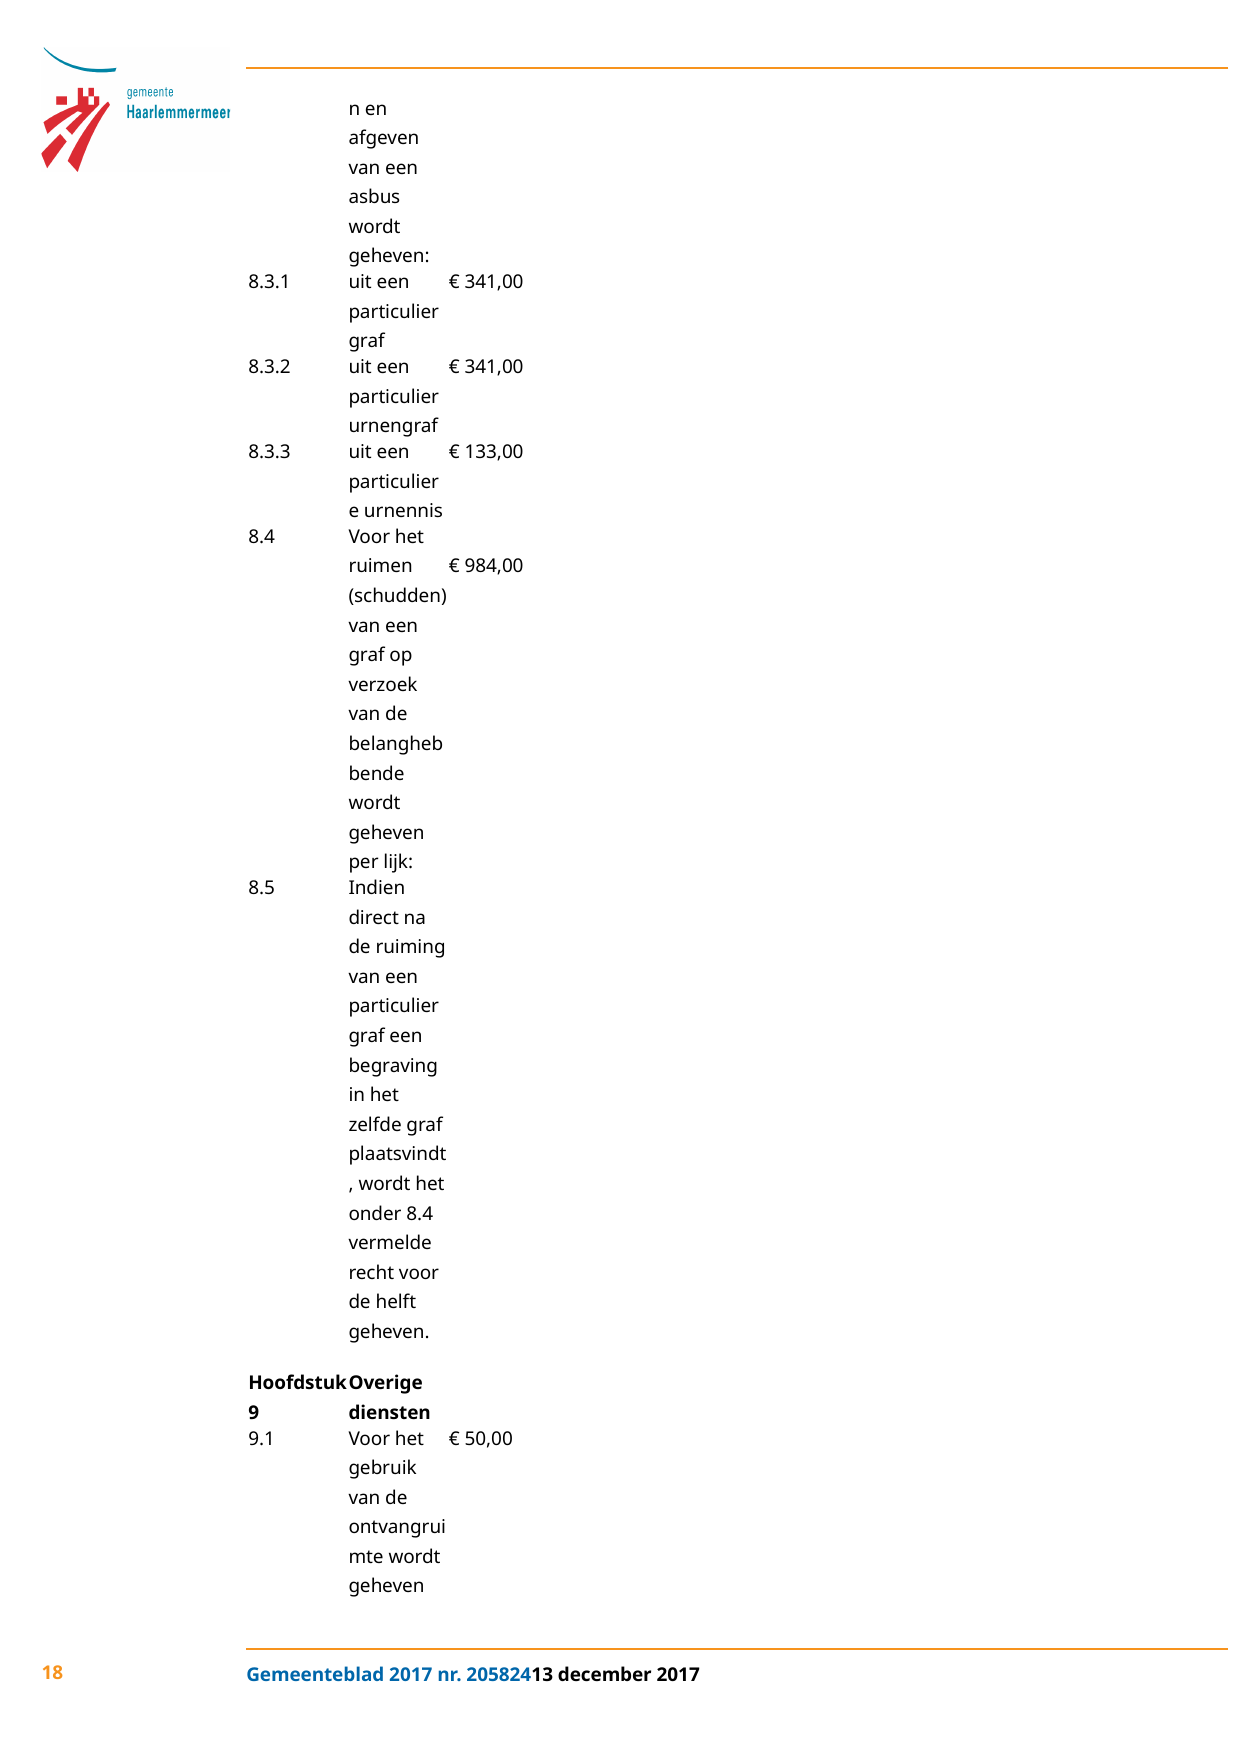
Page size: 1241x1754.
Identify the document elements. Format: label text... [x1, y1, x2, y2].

table_cell [248, 95, 348, 268]
table_cell 8.5 [248, 874, 348, 1344]
table_cell € 341,00 [449, 269, 549, 353]
table_cell 8.3.3 [248, 438, 348, 523]
table_cell € 50,00 [449, 1425, 549, 1598]
table_cell Hoofdstuk 9 [248, 1370, 348, 1425]
table_cell € 984,00 [449, 523, 549, 874]
table_cell 8.3.2 [248, 353, 348, 438]
table_cell n en afgeven van een asbus wordt geheven: [348, 95, 449, 268]
table_cell Indien direct na de ruiming van een particulier graf een begraving in het zelfde graf plaatsvindt, wordt het onder 8.4 vermelde recht voor de helft geheven. [348, 874, 449, 1344]
table_cell € 133,00 [449, 438, 549, 523]
picture [41, 47, 231, 172]
table_cell uit een particulier urnengraf [348, 353, 449, 438]
table_cell [248, 1344, 348, 1369]
table_cell [449, 1344, 549, 1369]
table_cell € 341,00 [449, 353, 549, 438]
table_cell [348, 1344, 449, 1369]
table_cell 8.4 [248, 523, 348, 874]
table_cell [449, 874, 549, 1344]
table_cell [449, 1370, 549, 1425]
table_cell uit een particulier graf [348, 269, 449, 353]
table_cell uit een particuliere urnennis [348, 438, 449, 523]
table_cell 9.1 [248, 1425, 348, 1598]
table_cell Voor het gebruik van de ontvangruimte wordt geheven [348, 1425, 449, 1598]
table_cell 8.3.1 [248, 269, 348, 353]
table_cell Overige diensten [348, 1370, 449, 1425]
table_cell Voor het ruimen (schudden) van een graf op verzoek van de belanghebbende wordt geheven per lijk: [348, 523, 449, 874]
table_cell [449, 95, 549, 268]
